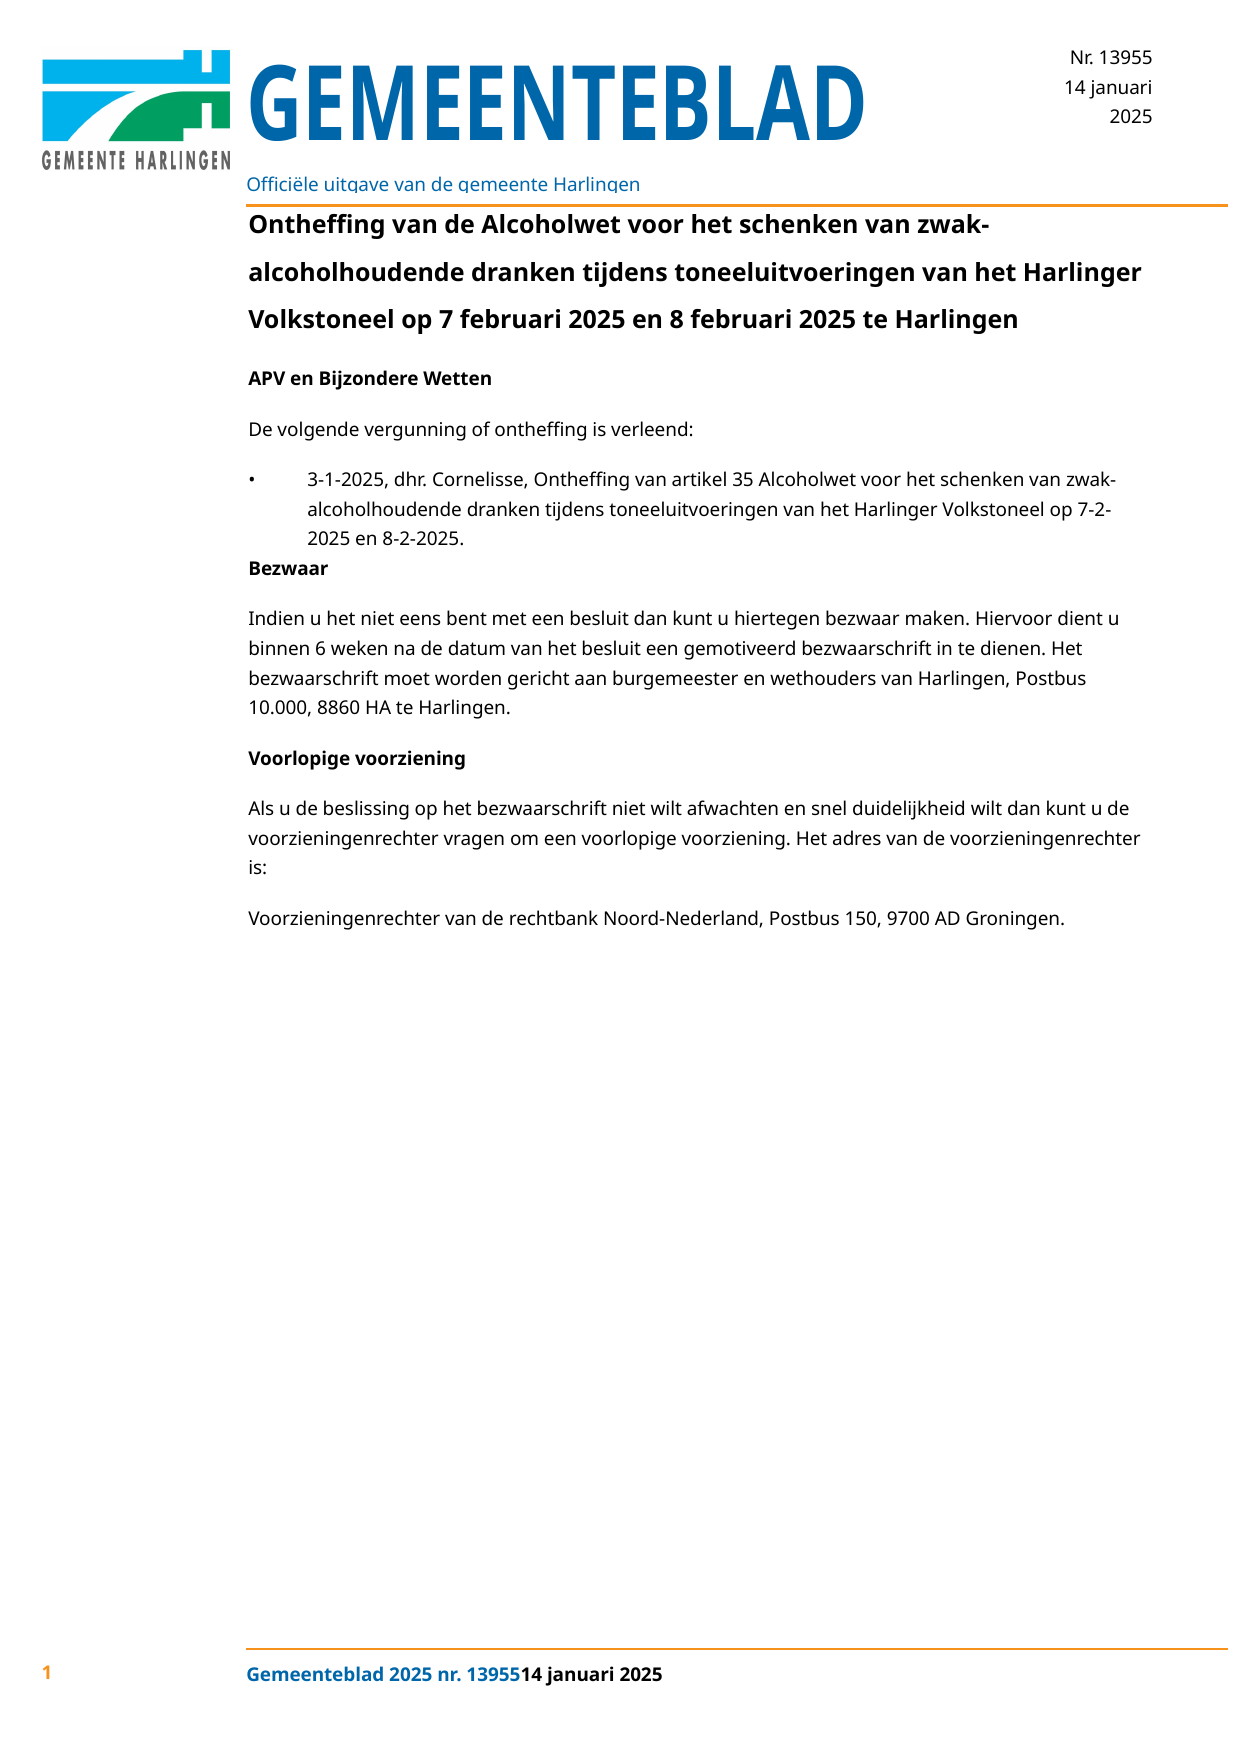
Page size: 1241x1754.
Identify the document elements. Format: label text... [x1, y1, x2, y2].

text Als u de beslissing op het bezwaarschrift niet wilt afwachten en snel duidelijkheid wilt dan kunt u de voorzieningenrechter vragen om een voorlopige voorziening. Het adres van de voorzieningenrechter is: [248, 795, 1152, 880]
text Voorlopige voorziening [248, 745, 1152, 770]
text APV en Bijzondere Wetten [248, 366, 1152, 391]
picture [41, 47, 231, 172]
text De volgende vergunning of ontheffing is verleend: [248, 416, 1152, 442]
text Bezwaar [248, 555, 1152, 581]
text Voorzieningenrechter van de rechtbank Noord-Nederland, Postbus 150, 9700 AD Groningen. [248, 905, 1152, 930]
list 3-1-2025, dhr. Cornelisse, Ontheffing van artikel 35 Alcoholwet voor het schenken van zwak-alcoholhoudende dranken tijdens toneeluitvoeringen van het Harlinger Volkstoneel op 7-2-2025 en 8-2-2025. [248, 466, 1152, 551]
text Indien u het niet eens bent met een besluit dan kunt u hiertegen bezwaar maken. Hiervoor dient u binnen 6 weken na de datum van het besluit een gemotiveerd bezwaarschrift in te dienen. Het bezwaarschrift moet worden gericht aan burgemeester en wethouders van Harlingen, Postbus 10.000, 8860 HA te Harlingen. [248, 606, 1152, 720]
text Ontheffing van de Alcoholwet voor het schenken van zwak-alcoholhoudende dranken tijdens toneeluitvoeringen van het Harlinger Volkstoneel op 7 februari 2025 en 8 februari 2025 te Harlingen [248, 207, 1152, 336]
